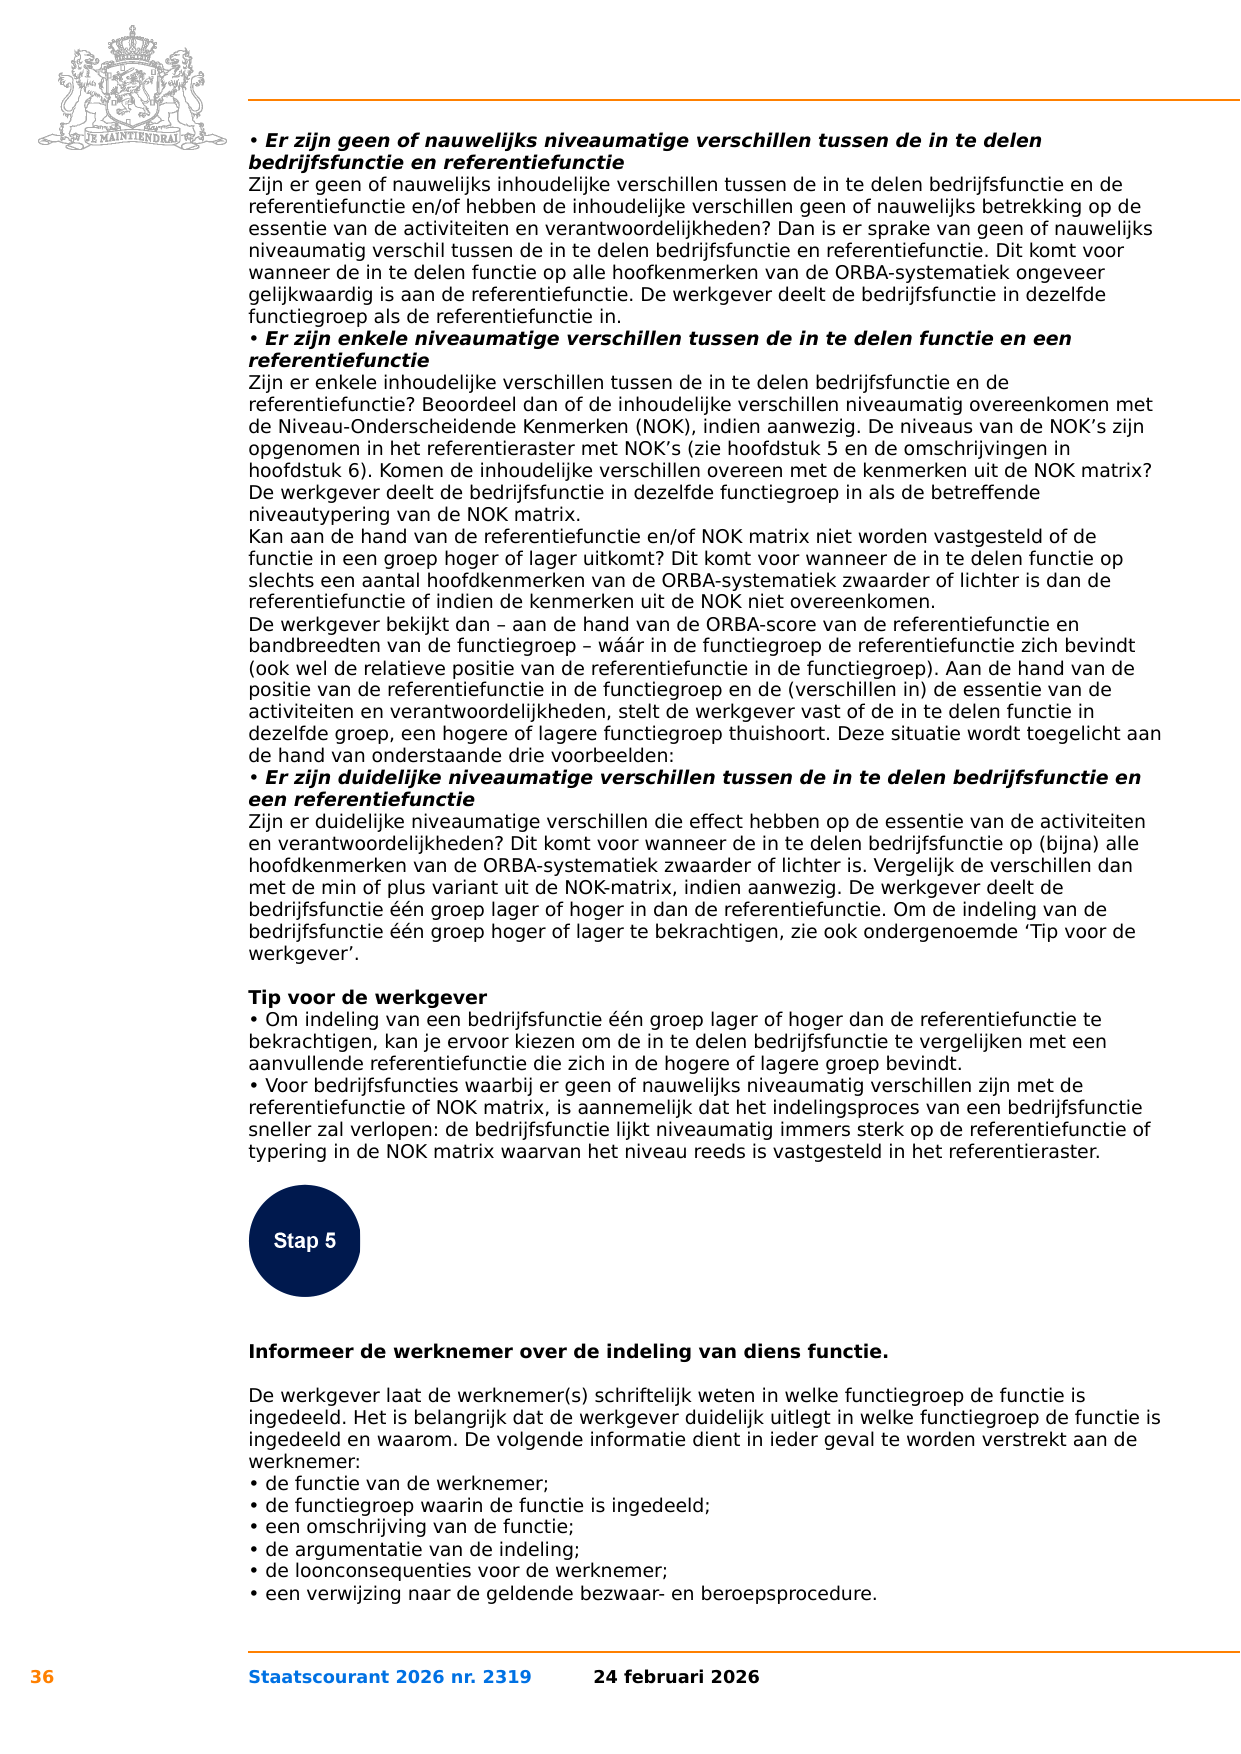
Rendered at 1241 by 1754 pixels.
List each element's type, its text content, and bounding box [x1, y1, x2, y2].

text • de loonconsequenties voor de werknemer; [248, 1560, 1163, 1582]
text De werkgever laat de werknemer(s) schriftelijk weten in welke functiegroep de functie is ingedeeld. Het is belangrijk dat de werkgever duidelijk uitlegt in welke functiegroep de functie is ingedeeld en waarom. De volgende informatie dient in ieder geval te worden verstrekt aan de werknemer: [248, 1384, 1163, 1472]
text • Er zijn enkele niveaumatige verschillen tussen de in te delen functie en een referentiefunctie [248, 328, 1163, 372]
text • Er zijn duidelijke niveaumatige verschillen tussen de in te delen bedrijfsfunctie en een referentiefunctie [248, 767, 1163, 811]
text • Voor bedrijfsfuncties waarbij er geen of nauwelijks niveaumatig verschillen zijn met de referentiefunctie of NOK matrix, is aannemelijk dat het indelingsproces van een bedrijfsfunctie sneller zal verlopen: de bedrijfsfunctie lijkt niveaumatig immers sterk op de referentiefunctie of typering in de NOK matrix waarvan het niveau reeds is vastgesteld in het referentieraster. [248, 1075, 1163, 1163]
text • Er zijn geen of nauwelijks niveaumatige verschillen tussen de in te delen bedrijfsfunctie en referentiefunctie [248, 130, 1163, 174]
subtitle Tip voor de werkgever [248, 987, 1163, 1009]
text • de functiegroep waarin de functie is ingedeeld; [248, 1494, 1163, 1516]
picture [248, 1184, 361, 1297]
text • de argumentatie van de indeling; [248, 1538, 1163, 1560]
text • een verwijzing naar de geldende bezwaar- en beroepsprocedure. [248, 1582, 1163, 1604]
text • een omschrijving van de functie; [248, 1516, 1163, 1538]
text Kan aan de hand van de referentiefunctie en/of NOK matrix niet worden vastgesteld of de functie in een groep hoger of lager uitkomt? Dit komt voor wanneer de in te delen functie op slechts een aantal hoofdkenmerken van de ORBA-systematiek zwaarder of lichter is dan de referentiefunctie of indien de kenmerken uit de NOK niet overeenkomen. [248, 526, 1163, 613]
text De werkgever bekijkt dan – aan de hand van de ORBA-score van de referentiefunctie en bandbreedten van de functiegroep – wáár in de functiegroep de referentiefunctie zich bevindt (ook wel de relatieve positie van de referentiefunctie in de functiegroep). Aan de hand van de positie van de referentiefunctie in de functiegroep en de (verschillen in) de essentie van de activiteiten en verantwoordelijkheden, stelt de werkgever vast of de in te delen functie in dezelfde groep, een hogere of lagere functiegroep thuishoort. Deze situatie wordt toegelicht aan de hand van onderstaande drie voorbeelden: [248, 613, 1163, 767]
text Zijn er duidelijke niveaumatige verschillen die effect hebben op de essentie van de activiteiten en verantwoordelijkheden? Dit komt voor wanneer de in te delen bedrijfsfunctie op (bijna) alle hoofdkenmerken van de ORBA-systematiek zwaarder of lichter is. Vergelijk de verschillen dan met de min of plus variant uit de NOK-matrix, indien aanwezig. De werkgever deelt de bedrijfsfunctie één groep lager of hoger in dan de referentiefunctie. Om de indeling van de bedrijfsfunctie één groep hoger of lager te bekrachtigen, zie ook ondergenoemde ‘Tip voor de werkgever’. [248, 811, 1163, 965]
subtitle Informeer de werknemer over de indeling van diens functie. [248, 1341, 1163, 1363]
text Zijn er geen of nauwelijks inhoudelijke verschillen tussen de in te delen bedrijfsfunctie en de referentiefunctie en/of hebben de inhoudelijke verschillen geen of nauwelijks betrekking op de essentie van de activiteiten en verantwoordelijkheden? Dan is er sprake van geen of nauwelijks niveaumatig verschil tussen de in te delen bedrijfsfunctie en referentiefunctie. Dit komt voor wanneer de in te delen functie op alle hoofkenmerken van de ORBA-systematiek ongeveer gelijkwaardig is aan de referentiefunctie. De werkgever deelt de bedrijfsfunctie in dezelfde functiegroep als de referentiefunctie in. [248, 174, 1163, 328]
text • de functie van de werknemer; [248, 1472, 1163, 1494]
text • Om indeling van een bedrijfsfunctie één groep lager of hoger dan de referentiefunctie te bekrachtigen, kan je ervoor kiezen om de in te delen bedrijfsfunctie te vergelijken met een aanvullende referentiefunctie die zich in de hogere of lagere groep bevindt. [248, 1009, 1163, 1075]
picture [38, 25, 227, 150]
text Zijn er enkele inhoudelijke verschillen tussen de in te delen bedrijfsfunctie en de referentiefunctie? Beoordeel dan of de inhoudelijke verschillen niveaumatig overeenkomen met de Niveau-Onderscheidende Kenmerken (NOK), indien aanwezig. De niveaus van de NOK’s zijn opgenomen in het referentieraster met NOK’s (zie hoofdstuk 5 en de omschrijvingen in hoofdstuk 6). Komen de inhoudelijke verschillen overeen met de kenmerken uit de NOK matrix? De werkgever deelt de bedrijfsfunctie in dezelfde functiegroep in als de betreffende niveautypering van de NOK matrix. [248, 372, 1163, 526]
